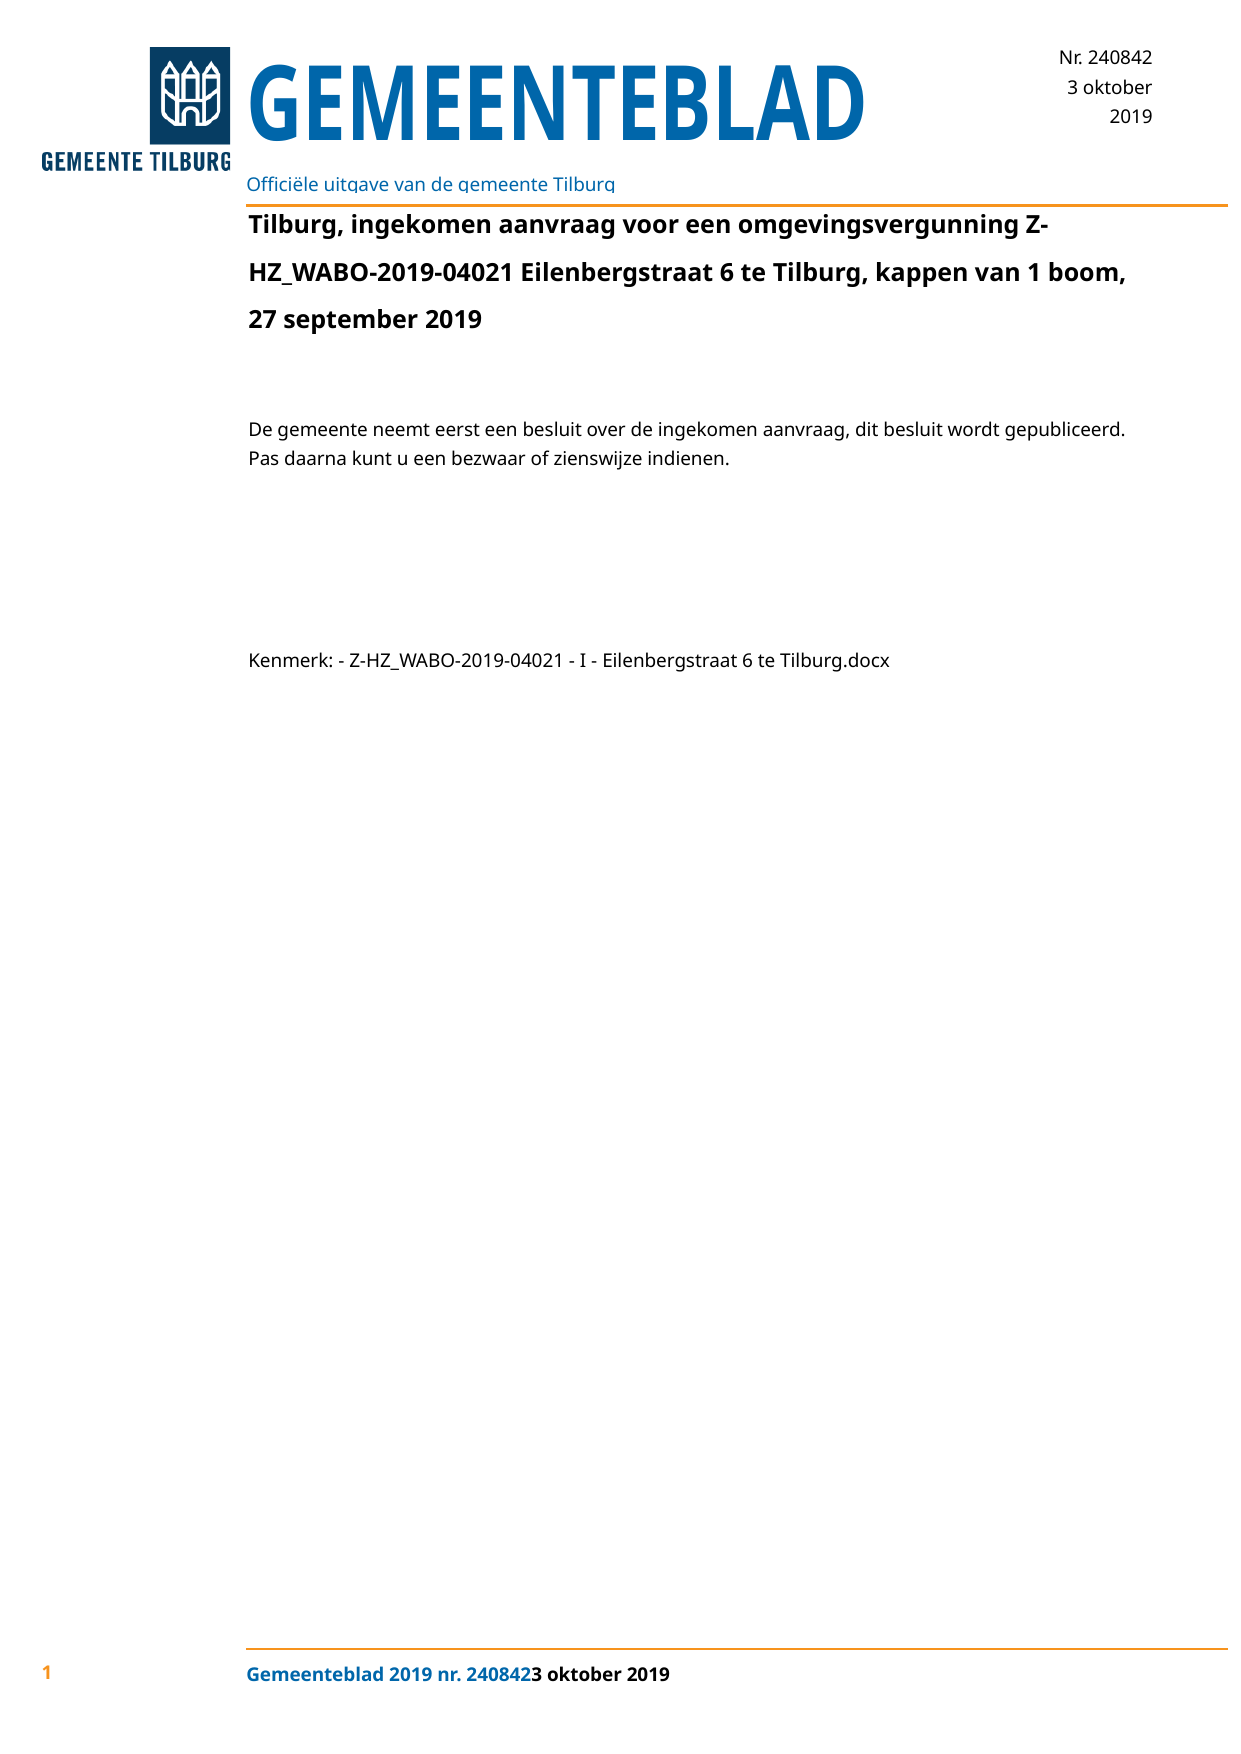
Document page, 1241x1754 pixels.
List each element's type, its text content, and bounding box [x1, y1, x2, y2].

picture [41, 47, 231, 172]
text De gemeente neemt eerst een besluit over de ingekomen aanvraag, dit besluit wordt gepubliceerd. Pas daarna kunt u een bezwaar of zienswijze indienen. [248, 416, 1152, 471]
text Tilburg, ingekomen aanvraag voor een omgevingsvergunning Z-HZ_WABO-2019-04021 Eilenbergstraat 6 te Tilburg, kappen van 1 boom, 27 september 2019 [248, 207, 1152, 336]
text Kenmerk: - Z-HZ_WABO-2019-04021 - I - Eilenbergstraat 6 te Tilburg.docx [248, 647, 1152, 673]
